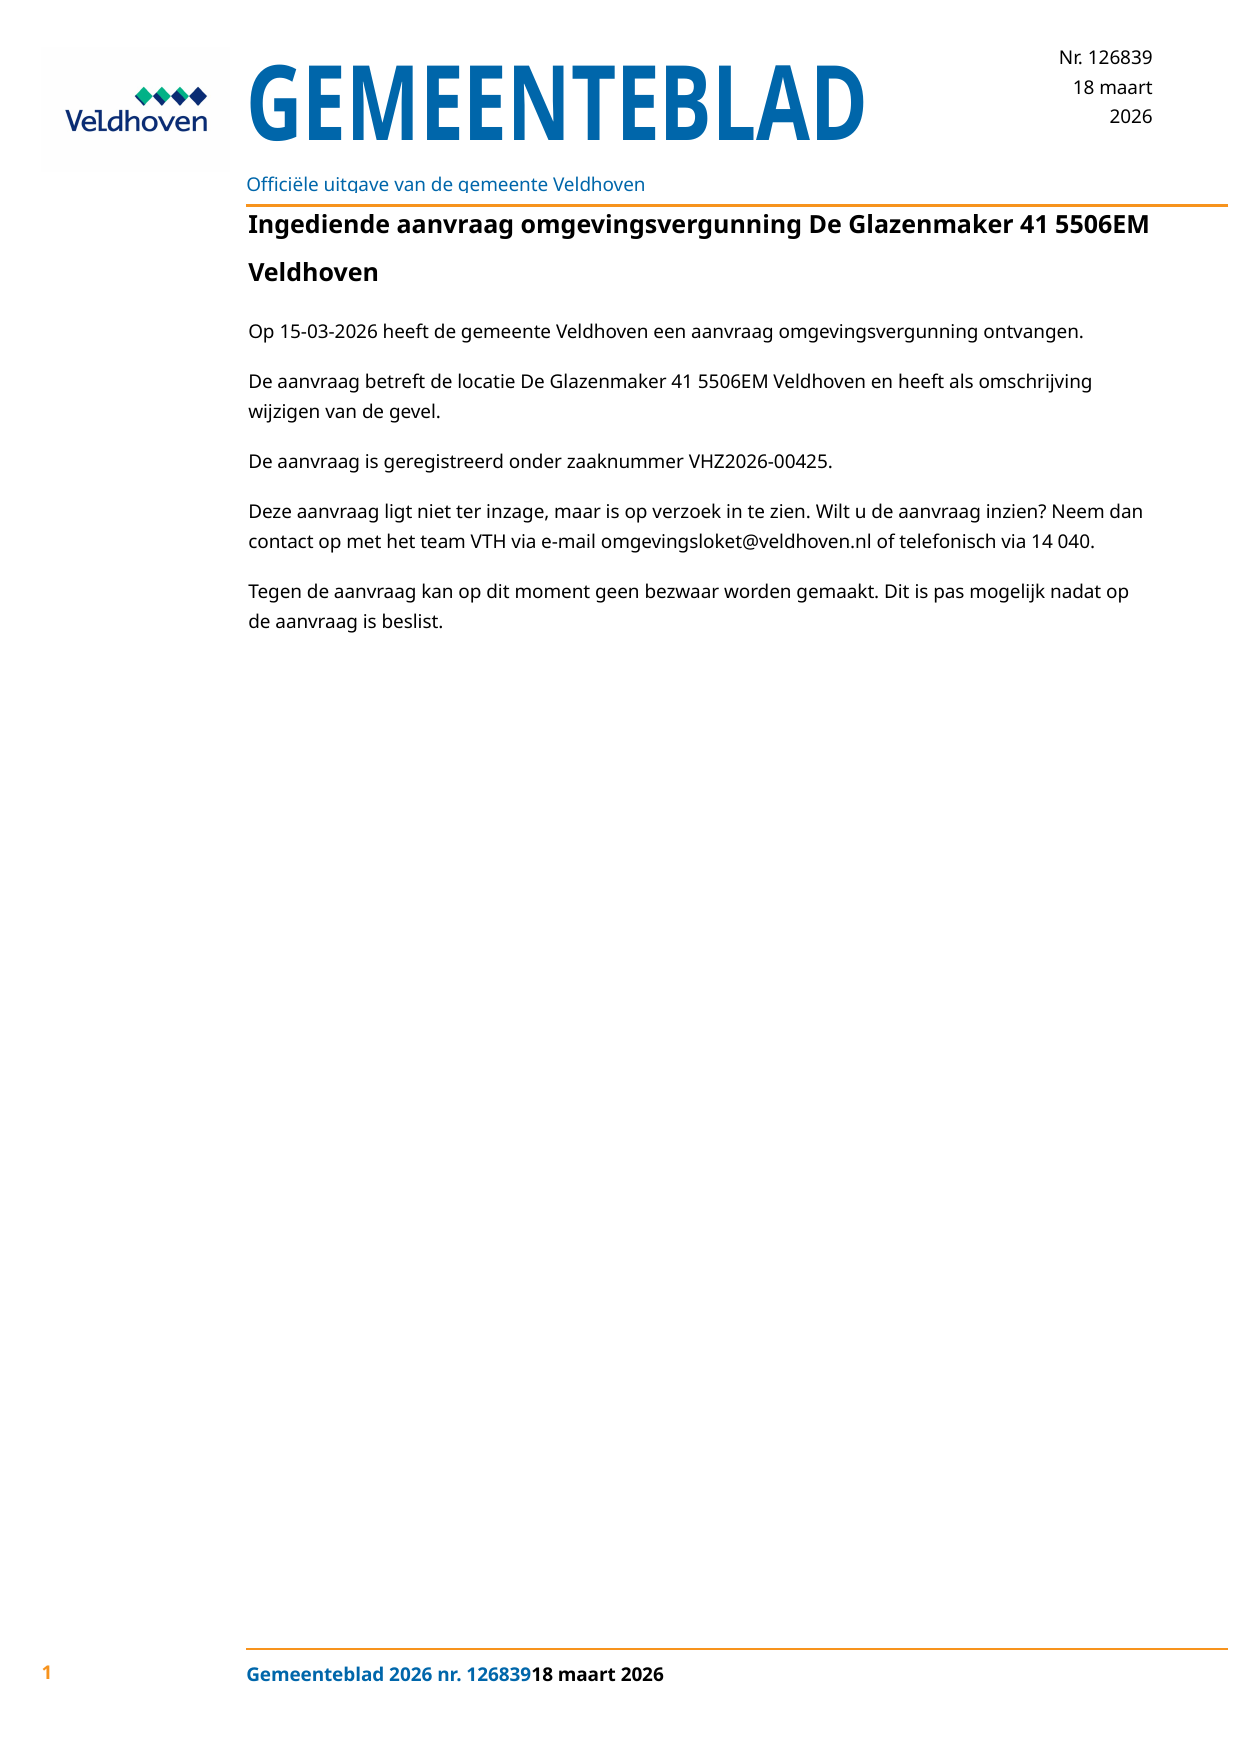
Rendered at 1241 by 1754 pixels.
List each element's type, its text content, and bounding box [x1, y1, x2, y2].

text De aanvraag betreft de locatie De Glazenmaker 41 5506EM Veldhoven en heeft als omschrijving wijzigen van de gevel. [248, 368, 1152, 424]
text De aanvraag is geregistreerd onder zaaknummer VHZ2026-00425. [248, 448, 1152, 474]
text Ingediende aanvraag omgevingsvergunning De Glazenmaker 41 5506EM Veldhoven [248, 207, 1152, 288]
picture [41, 47, 231, 172]
text Op 15-03-2026 heeft de gemeente Veldhoven een aanvraag omgevingsvergunning ontvangen. [248, 318, 1152, 344]
text Deze aanvraag ligt niet ter inzage, maar is op verzoek in te zien. Wilt u de aanvraag inzien? Neem dan contact op met het team VTH via e-mail omgevingsloket@veldhoven.nl of telefonisch via 14 040. [248, 499, 1152, 554]
text Tegen de aanvraag kan op dit moment geen bezwaar worden gemaakt. Dit is pas mogelijk nadat op de aanvraag is beslist. [248, 579, 1152, 634]
